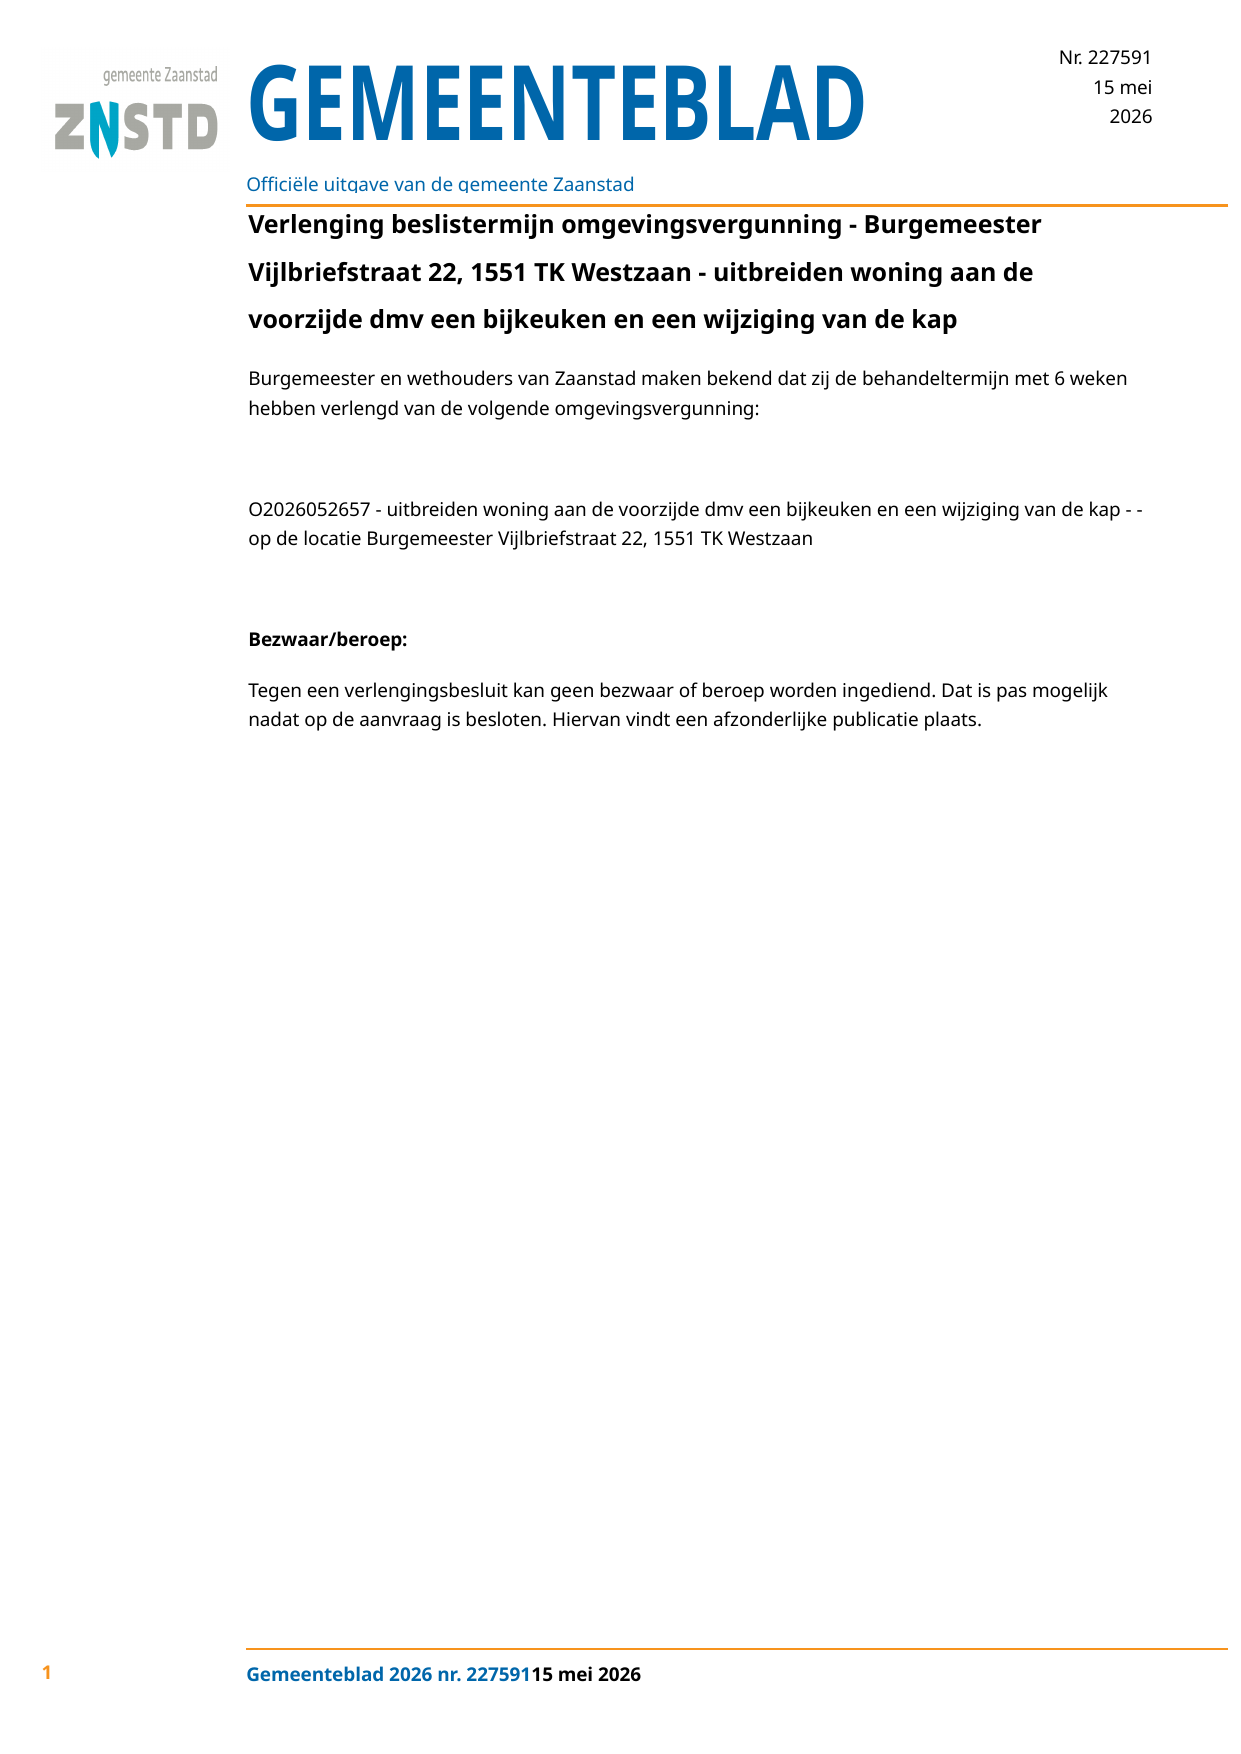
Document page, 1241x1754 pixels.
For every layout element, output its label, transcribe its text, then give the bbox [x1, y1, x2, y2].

picture [41, 47, 231, 172]
text Burgemeester en wethouders van Zaanstad maken bekend dat zij de behandeltermijn met 6 weken hebben verlengd van de volgende omgevingsvergunning: [248, 366, 1152, 421]
text Verlenging beslistermijn omgevingsvergunning - Burgemeester Vijlbriefstraat 22, 1551 TK Westzaan - uitbreiden woning aan de voorzijde dmv een bijkeuken en een wijziging van de kap [248, 207, 1152, 336]
text O2026052657 - uitbreiden woning aan de voorzijde dmv een bijkeuken en een wijziging van de kap - - op de locatie Burgemeester Vijlbriefstraat 22, 1551 TK Westzaan [248, 496, 1152, 551]
text Tegen een verlengingsbesluit kan geen bezwaar of beroep worden ingediend. Dat is pas mogelijk nadat op de aanvraag is besloten. Hiervan vindt een afzonderlijke publicatie plaats. [248, 677, 1152, 732]
text Bezwaar/beroep: [248, 626, 1152, 652]
